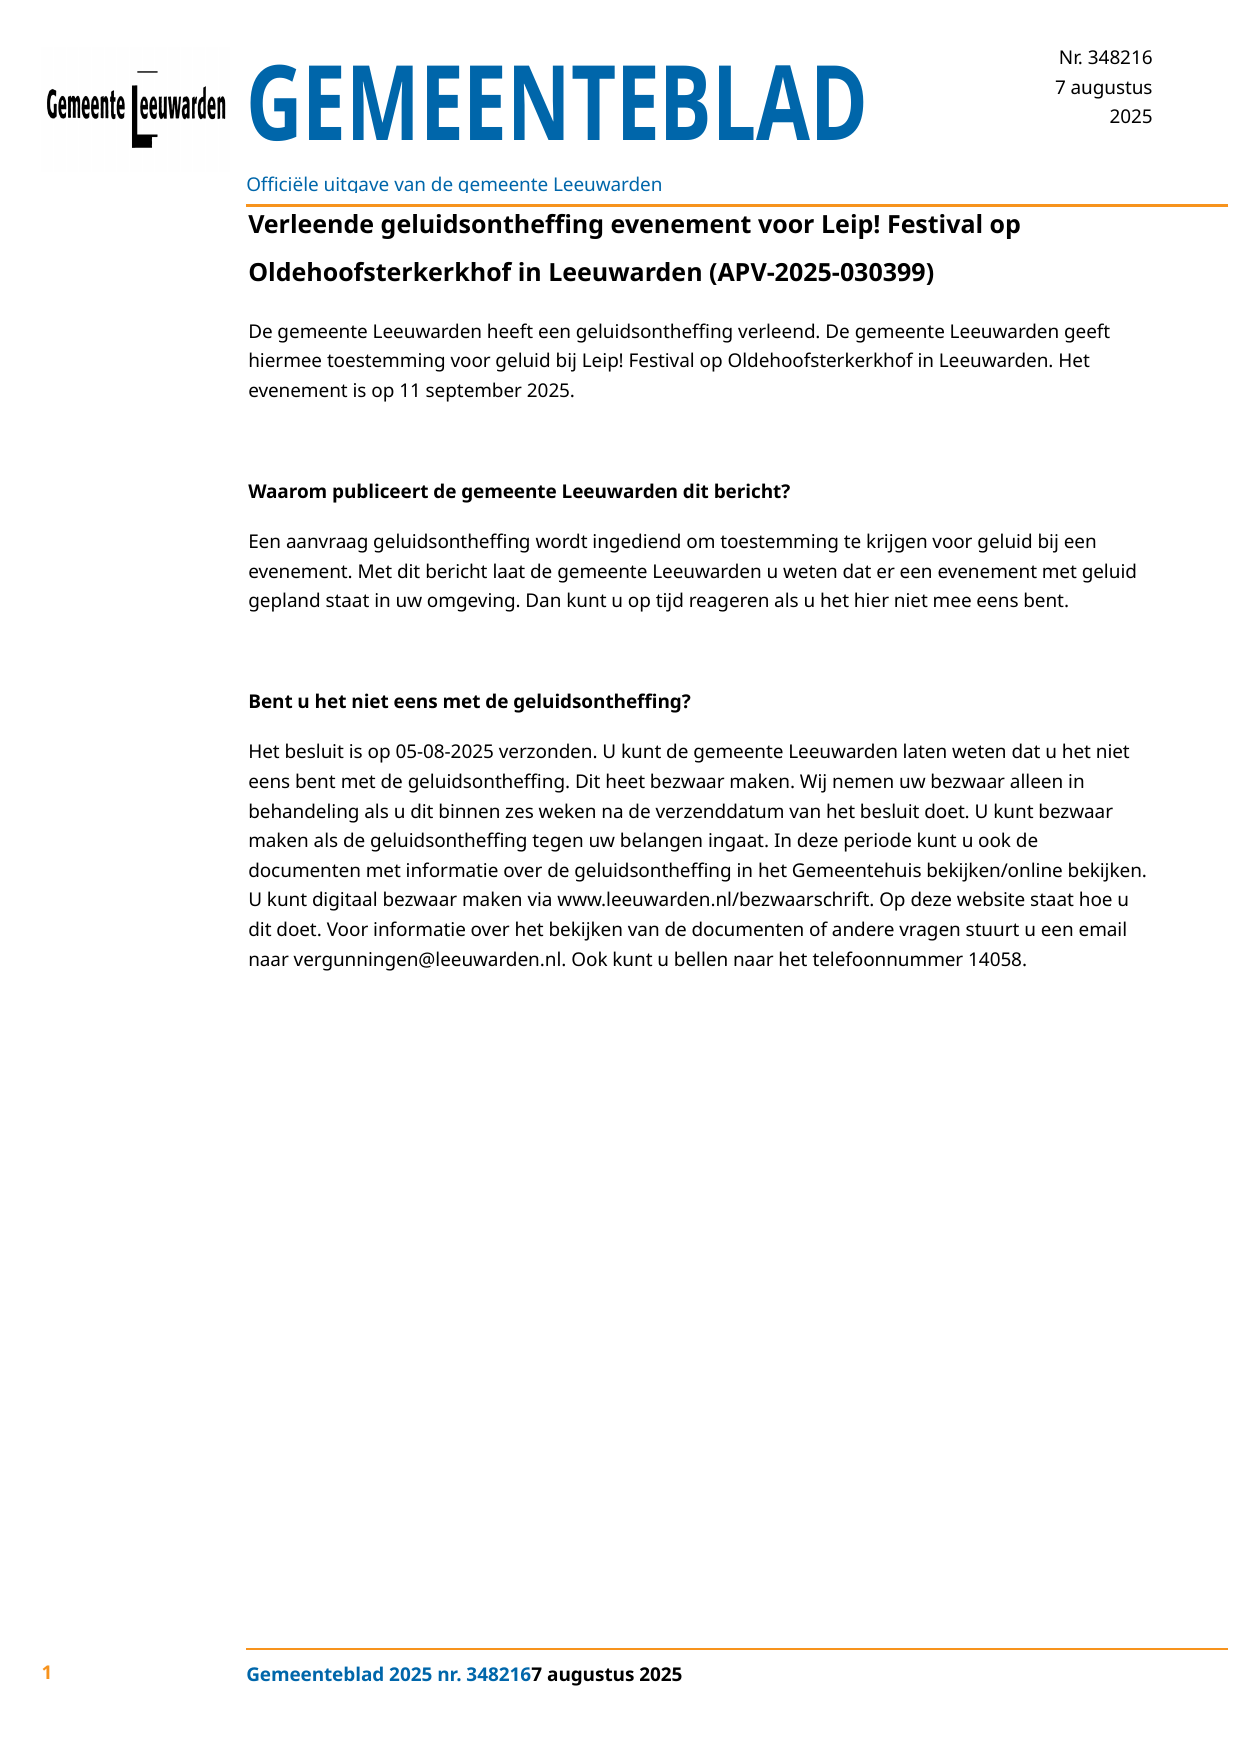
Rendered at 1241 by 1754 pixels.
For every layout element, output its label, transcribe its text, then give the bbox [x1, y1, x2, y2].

text Verleende geluidsontheffing evenement voor Leip! Festival op Oldehoofsterkerkhof in Leeuwarden (APV-2025-030399) [248, 207, 1152, 288]
picture [41, 47, 231, 172]
text Een aanvraag geluidsontheffing wordt ingediend om toestemming te krijgen voor geluid bij een evenement. Met dit bericht laat de gemeente Leeuwarden u weten dat er een evenement met geluid gepland staat in uw omgeving. Dan kunt u op tijd reageren als u het hier niet mee eens bent. [248, 528, 1152, 613]
text Het besluit is op 05-08-2025 verzonden. U kunt de gemeente Leeuwarden laten weten dat u het niet eens bent met de geluidsontheffing. Dit heet bezwaar maken. Wij nemen uw bezwaar alleen in behandeling als u dit binnen zes weken na de verzenddatum van het besluit doet. U kunt bezwaar maken als de geluidsontheffing tegen uw belangen ingaat. In deze periode kunt u ook de documenten met informatie over de geluidsontheffing in het Gemeentehuis bekijken/online bekijken. U kunt digitaal bezwaar maken via www.leeuwarden.nl/bezwaarschrift. Op deze website staat hoe u dit doet. Voor informatie over het bekijken van de documenten of andere vragen stuurt u een email naar vergunningen@leeuwarden.nl. Ook kunt u bellen naar het telefoonnummer 14058. [248, 739, 1152, 972]
text Bent u het niet eens met de geluidsontheffing? [248, 688, 1152, 714]
text De gemeente Leeuwarden heeft een geluidsontheffing verleend. De gemeente Leeuwarden geeft hiermee toestemming voor geluid bij Leip! Festival op Oldehoofsterkerkhof in Leeuwarden. Het evenement is op 11 september 2025. [248, 318, 1152, 403]
text Waarom publiceert de gemeente Leeuwarden dit bericht? [248, 478, 1152, 504]
